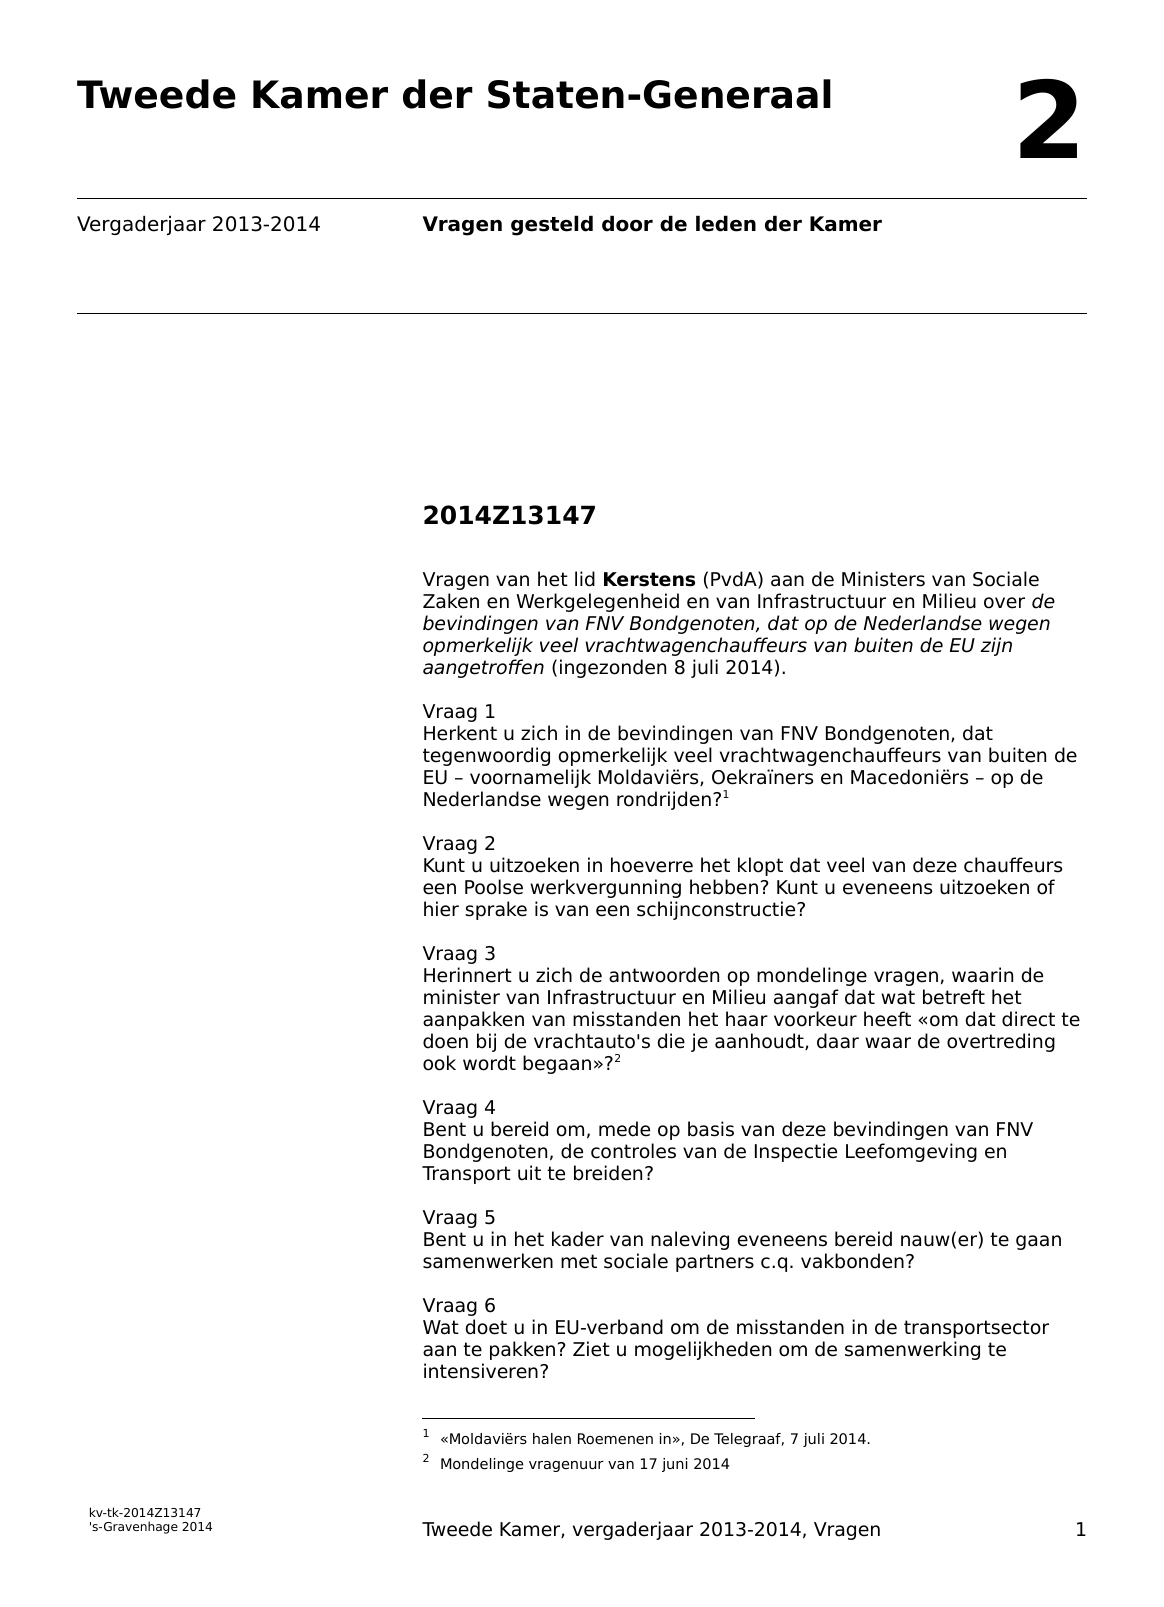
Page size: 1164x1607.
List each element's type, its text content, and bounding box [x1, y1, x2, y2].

text kv-tk-2014Z13147 [88, 1506, 323, 1520]
text Vraag 2 [422, 833, 1087, 855]
text Vraag 6 [422, 1295, 1087, 1317]
table_cell Vragen gesteld door de leden der Kamer [422, 199, 1087, 313]
text «Moldaviërs halen Roemenen in», De Telegraaf, 7 juli 2014. [422, 1427, 1087, 1449]
text Wat doet u in EU-verband om de misstanden in de transportsector aan te pakken? Ziet u mogelijkheden om de samenwerking te intensiveren? [422, 1317, 1087, 1383]
text Vraag 4 [422, 1097, 1087, 1119]
text Vragen van het lid Kerstens (PvdA) aan de Ministers van Sociale Zaken en Werkgelegenheid en van Infrastructuur en Milieu over de bevindingen van FNV Bondgenoten, dat op de Nederlandse wegen opmerkelijk veel vrachtwagenchauffeurs van buiten de EU zijn aangetroffen (ingezonden 8 juli 2014). [422, 569, 1087, 679]
text Bent u bereid om, mede op basis van deze bevindingen van FNV Bondgenoten, de controles van de Inspectie Leefomgeving en Transport uit te breiden? [422, 1119, 1087, 1185]
text Herkent u zich in de bevindingen van FNV Bondgenoten, dat tegenwoordig opmerkelijk veel vrachtwagenchauffeurs van buiten de EU – voornamelijk Moldaviërs, Oekraïners en Macedoniërs – op de Nederlandse wegen rondrijden? [422, 723, 1087, 811]
table_header 2 [886, 59, 1087, 198]
text Vraag 1 [422, 701, 1087, 723]
text Bent u in het kader van naleving eveneens bereid nauw(er) te gaan samenwerken met sociale partners c.q. vakbonden? [422, 1229, 1087, 1273]
text Vraag 5 [422, 1207, 1087, 1229]
text Mondelinge vragenuur van 17 juni 2014 [422, 1452, 1087, 1474]
text 2014Z13147 [422, 501, 1087, 531]
text 's-Gravenhage 2014 [88, 1520, 323, 1534]
table_cell Vergaderjaar 2013-2014 [77, 199, 422, 313]
text Kunt u uitzoeken in hoeverre het klopt dat veel van deze chauffeurs een Poolse werkvergunning hebben? Kunt u eveneens uitzoeken of hier sprake is van een schijnconstructie? [422, 855, 1087, 921]
table_header Tweede Kamer der Staten-Generaal [77, 59, 886, 198]
text Vraag 3 [422, 943, 1087, 965]
text Herinnert u zich de antwoorden op mondelinge vragen, waarin de minister van Infrastructuur en Milieu aangaf dat wat betreft het aanpakken van misstanden het haar voorkeur heeft «om dat direct te doen bij de vrachtauto's die je aanhoudt, daar waar de overtreding ook wordt begaan»? [422, 965, 1087, 1075]
